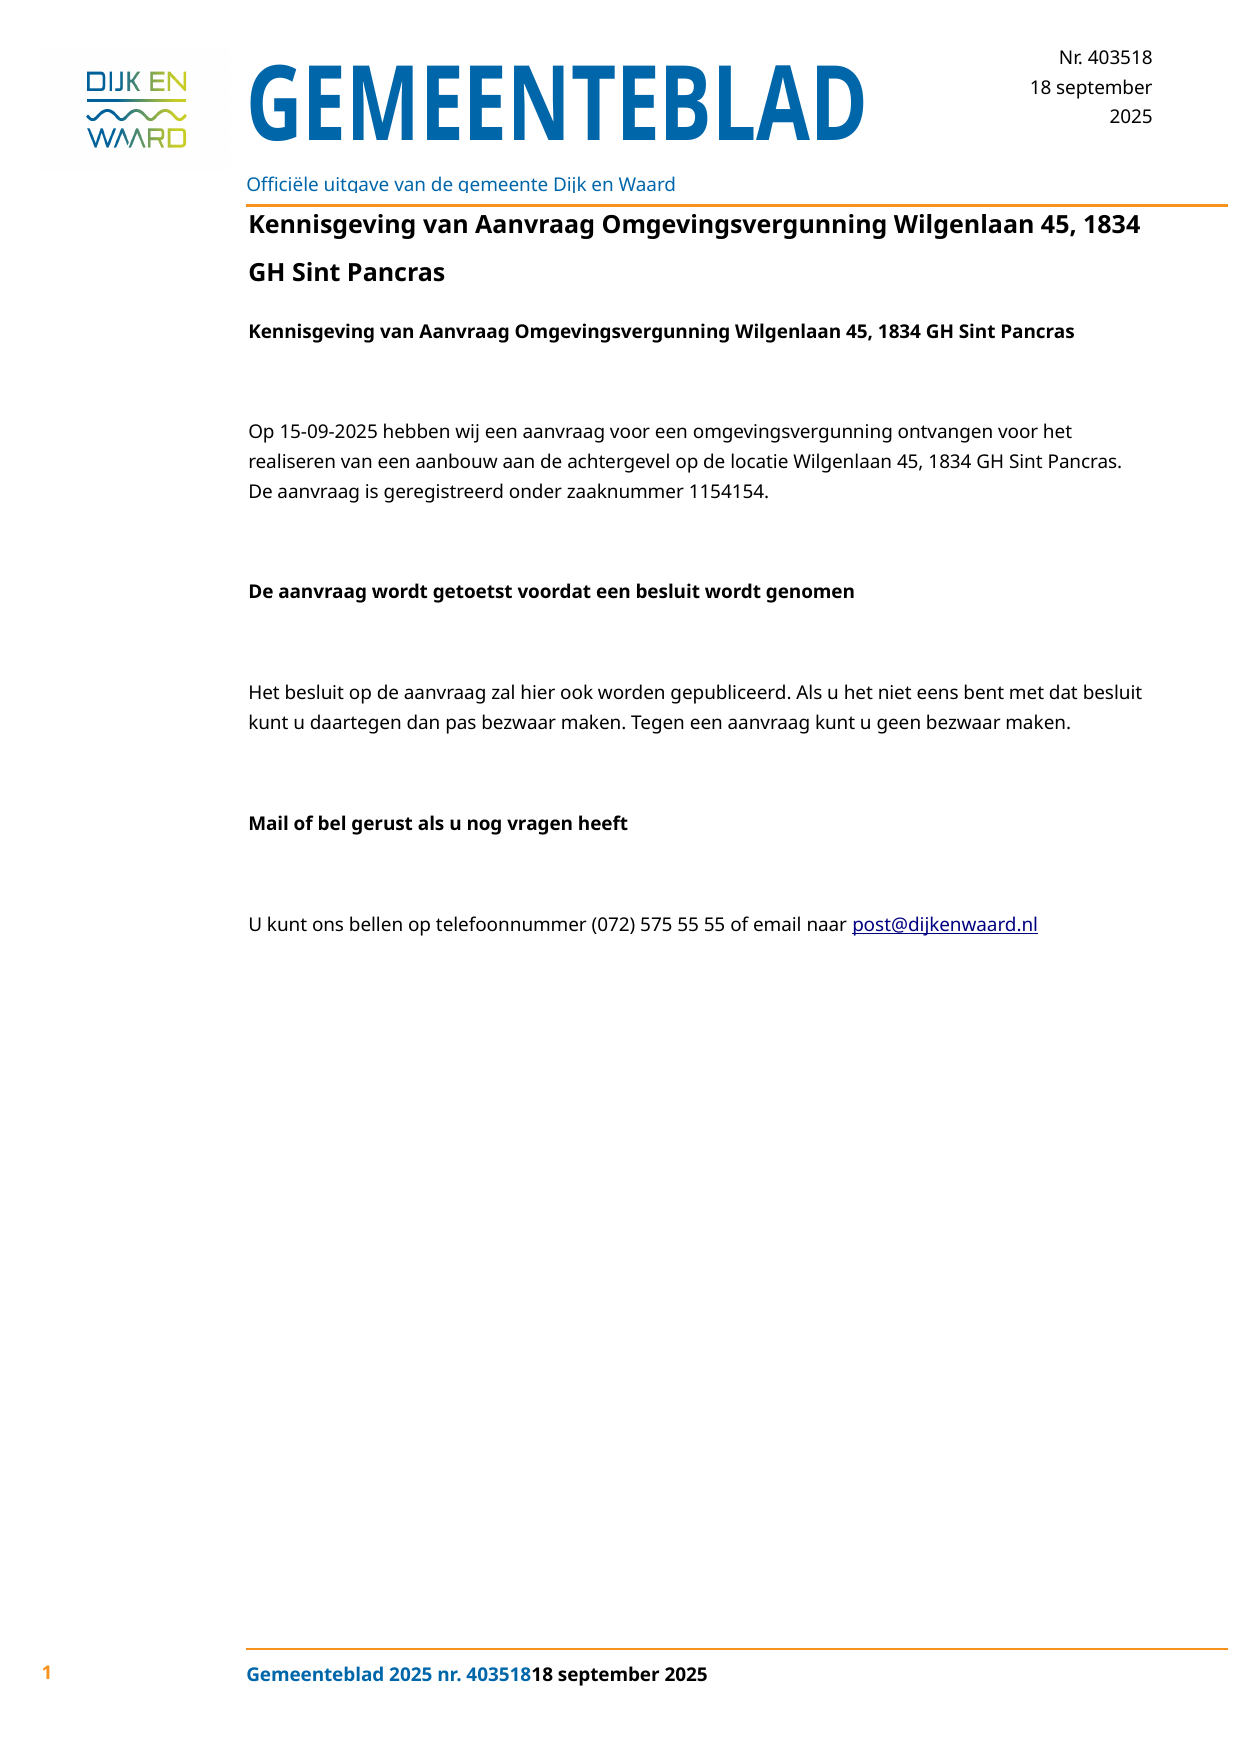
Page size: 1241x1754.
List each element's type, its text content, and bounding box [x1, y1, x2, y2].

text Kennisgeving van Aanvraag Omgevingsvergunning Wilgenlaan 45, 1834 GH Sint Pancras [248, 318, 1152, 344]
text Op 15-09-2025 hebben wij een aanvraag voor een omgevingsvergunning ontvangen voor het realiseren van een aanbouw aan de achtergevel op de locatie Wilgenlaan 45, 1834 GH Sint Pancras. De aanvraag is geregistreerd onder zaaknummer 1154154. [248, 419, 1152, 504]
text Kennisgeving van Aanvraag Omgevingsvergunning Wilgenlaan 45, 1834 GH Sint Pancras [248, 207, 1152, 288]
text Het besluit op de aanvraag zal hier ook worden gepubliceerd. Als u het niet eens bent met dat besluit kunt u daartegen dan pas bezwaar maken. Tegen een aanvraag kunt u geen bezwaar maken. [248, 679, 1152, 735]
picture [41, 47, 231, 172]
text U kunt ons bellen op telefoonnummer (072) 575 55 55 of email naar post@dijkenwaard.nl [248, 911, 1152, 937]
text Mail of bel gerust als u nog vragen heeft [248, 810, 1152, 836]
text De aanvraag wordt getoetst voordat een besluit wordt genomen [248, 579, 1152, 604]
